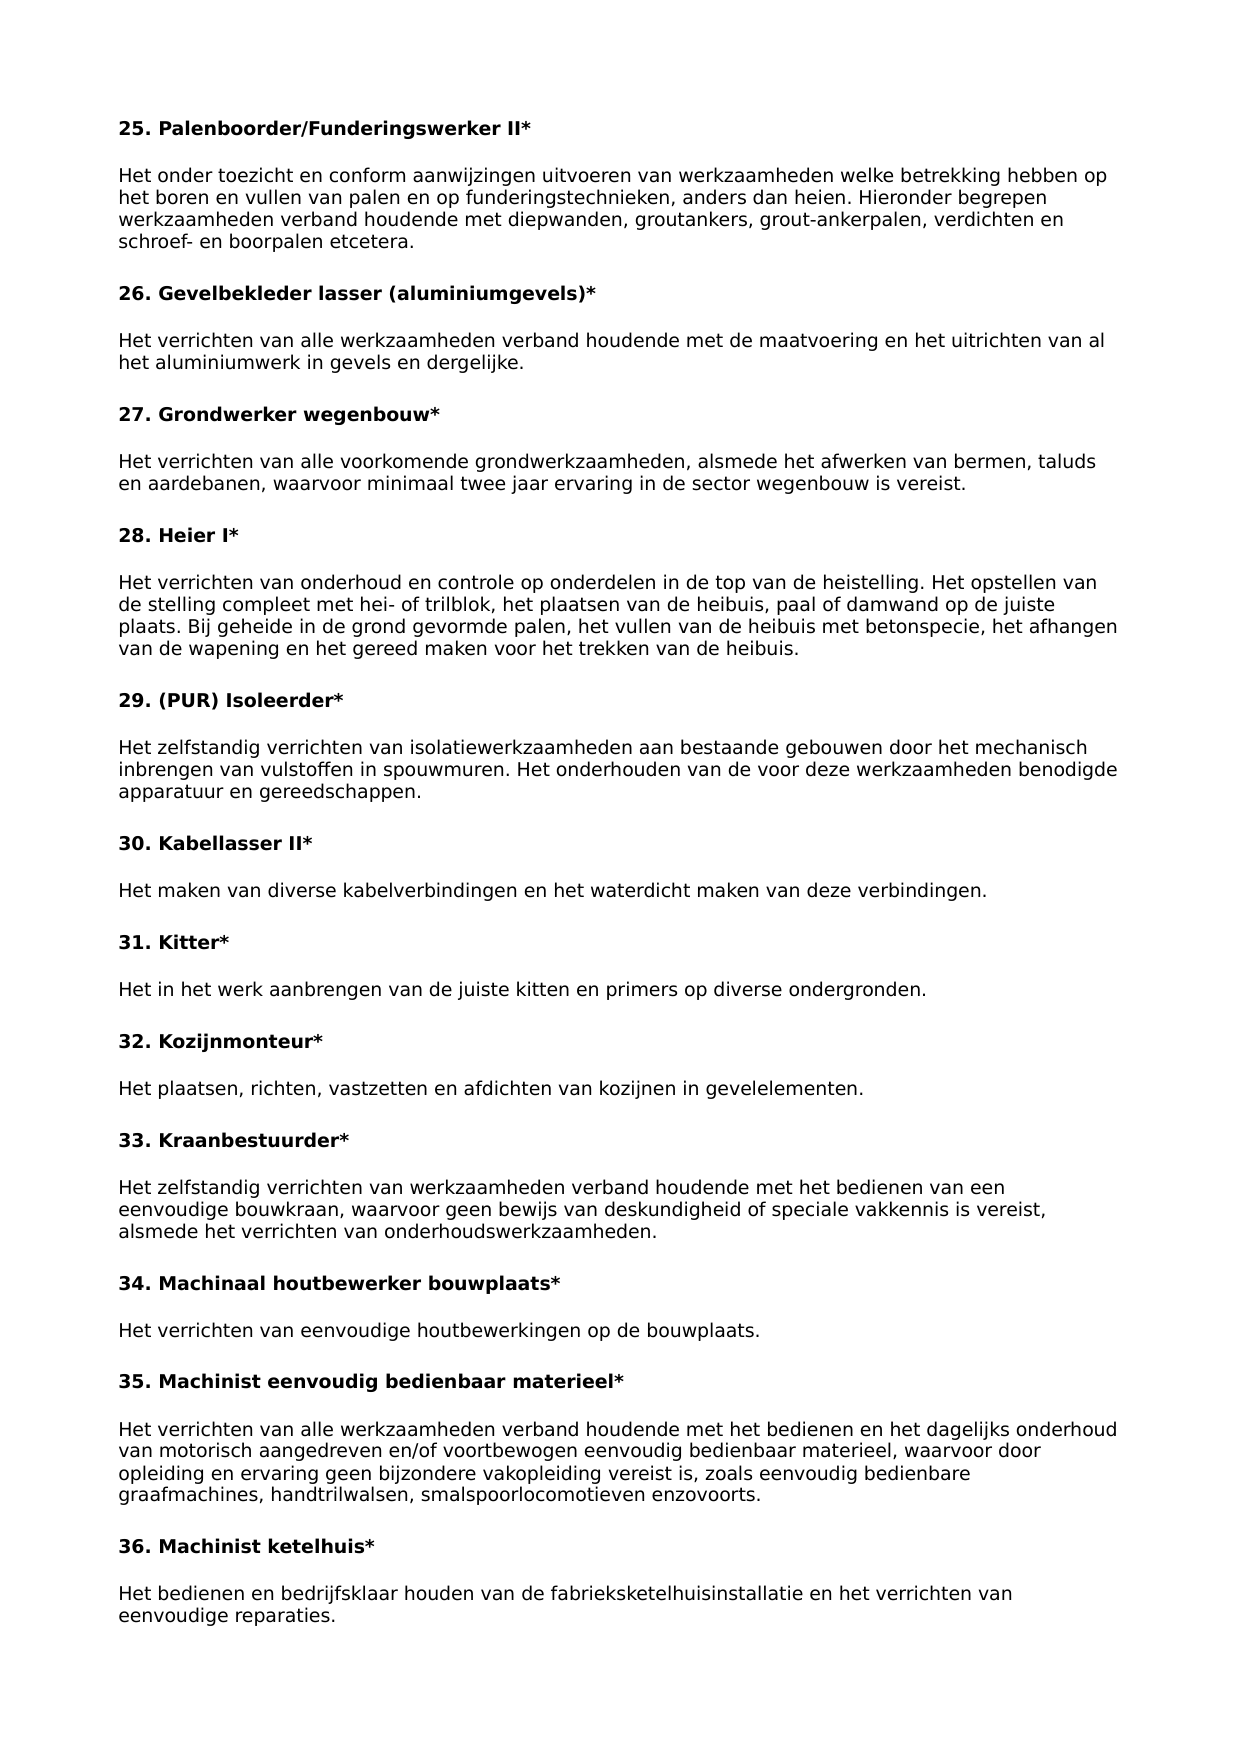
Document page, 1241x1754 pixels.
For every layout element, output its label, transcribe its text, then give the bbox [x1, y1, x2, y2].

subtitle 30. Kabellasser II* [118, 833, 1122, 855]
subtitle 33. Kraanbestuurder* [118, 1129, 1122, 1152]
subtitle 31. Kitter* [118, 932, 1122, 954]
text Het maken van diverse kabelverbindingen en het waterdicht maken van deze verbindingen. [118, 880, 1122, 902]
subtitle 27. Grondwerker wegenbouw* [118, 404, 1122, 426]
subtitle 34. Machinaal houtbewerker bouwplaats* [118, 1272, 1122, 1294]
text Het bedienen en bedrijfsklaar houden van de fabrieksketelhuisinstallatie en het verrichten van eenvoudige reparaties. [118, 1583, 1122, 1627]
text Het verrichten van alle werkzaamheden verband houdende met de maatvoering en het uitrichten van al het aluminiumwerk in gevels en dergelijke. [118, 330, 1122, 374]
subtitle 25. Palenboorder/Funderingswerker II* [118, 118, 1122, 140]
text Het in het werk aanbrengen van de juiste kitten en primers op diverse ondergronden. [118, 979, 1122, 1001]
subtitle 29. (PUR) Isoleerder* [118, 690, 1122, 712]
text Het onder toezicht en conform aanwijzingen uitvoeren van werkzaamheden welke betrekking hebben op het boren en vullen van palen en op funderingstechnieken, anders dan heien. Hieronder begrepen werkzaamheden verband houdende met diepwanden, groutankers, grout-ankerpalen, verdichten en schroef- en boorpalen etcetera. [118, 165, 1122, 253]
subtitle 36. Machinist ketelhuis* [118, 1536, 1122, 1558]
text Het verrichten van alle werkzaamheden verband houdende met het bedienen en het dagelijks onderhoud van motorisch aangedreven en/of voortbewogen eenvoudig bedienbaar materieel, waarvoor door opleiding en ervaring geen bijzondere vakopleiding vereist is, zoals eenvoudig bedienbare graafmachines, handtrilwalsen, smalspoorlocomotieven enzovoorts. [118, 1418, 1122, 1506]
subtitle 35. Machinist eenvoudig bedienbaar materieel* [118, 1371, 1122, 1393]
subtitle 28. Heier I* [118, 525, 1122, 547]
subtitle 26. Gevelbekleder lasser (aluminiumgevels)* [118, 283, 1122, 305]
text Het verrichten van eenvoudige houtbewerkingen op de bouwplaats. [118, 1319, 1122, 1341]
text Het verrichten van onderhoud en controle op onderdelen in de top van de heistelling. Het opstellen van de stelling compleet met hei- of trilblok, het plaatsen van de heibuis, paal of damwand op de juiste plaats. Bij geheide in de grond gevormde palen, het vullen van de heibuis met betonspecie, het afhangen van de wapening en het gereed maken voor het trekken van de heibuis. [118, 572, 1122, 660]
subtitle 32. Kozijnmonteur* [118, 1031, 1122, 1053]
text Het verrichten van alle voorkomende grondwerkzaamheden, alsmede het afwerken van bermen, taluds en aardebanen, waarvoor minimaal twee jaar ervaring in de sector wegenbouw is vereist. [118, 451, 1122, 495]
text Het zelfstandig verrichten van werkzaamheden verband houdende met het bedienen van een eenvoudige bouwkraan, waarvoor geen bewijs van deskundigheid of speciale vakkennis is vereist, alsmede het verrichten van onderhoudswerkzaamheden. [118, 1177, 1122, 1242]
text Het zelfstandig verrichten van isolatiewerkzaamheden aan bestaande gebouwen door het mechanisch inbrengen van vulstoffen in spouwmuren. Het onderhouden van de voor deze werkzaamheden benodigde apparatuur en gereedschappen. [118, 737, 1122, 803]
text Het plaatsen, richten, vastzetten en afdichten van kozijnen in gevelelementen. [118, 1078, 1122, 1099]
